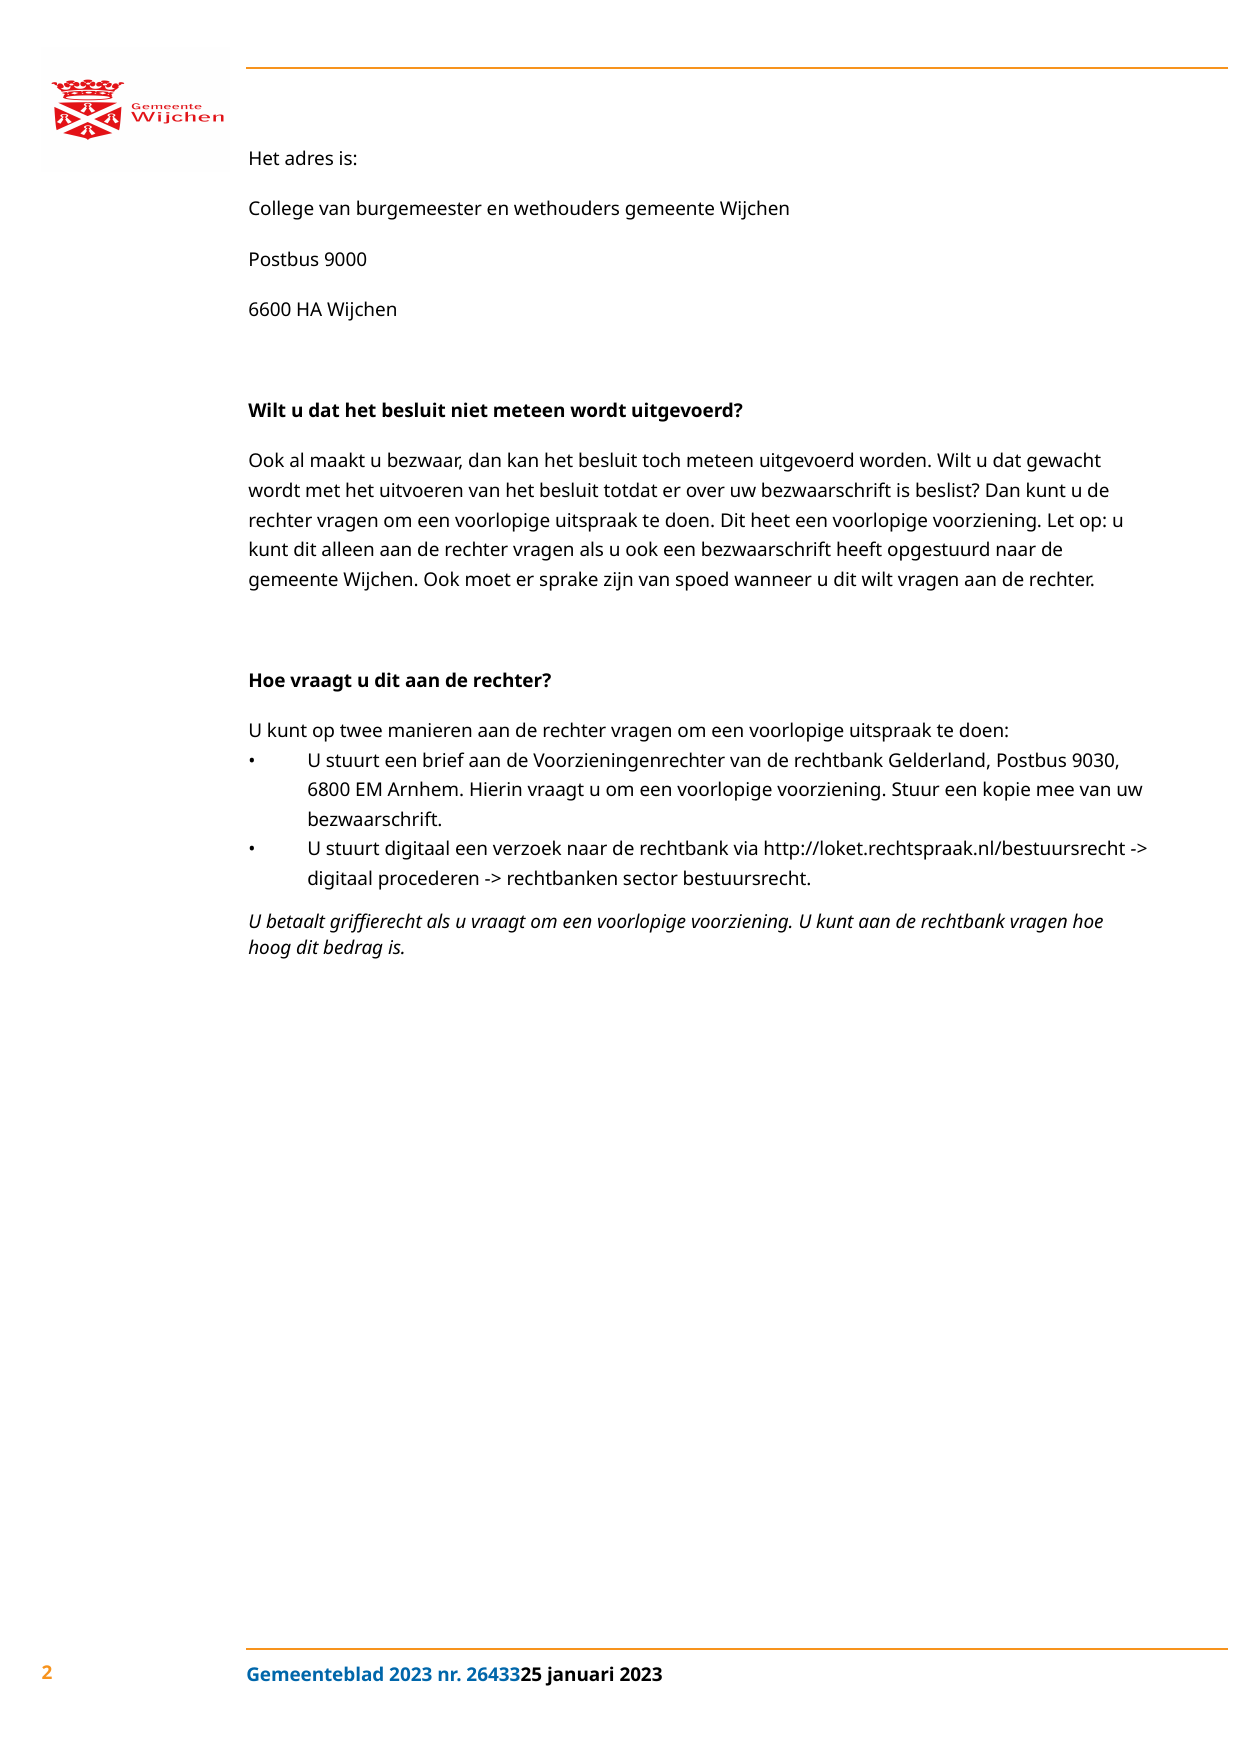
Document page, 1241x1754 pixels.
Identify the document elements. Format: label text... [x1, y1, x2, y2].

picture [41, 47, 231, 172]
text College van burgemeester en wethouders gemeente Wijchen [248, 196, 1152, 221]
list U stuurt digitaal een verzoek naar de rechtbank via http://loket.rechtspraak.nl/bestuursrecht -> digitaal procederen -> rechtbanken sector bestuursrecht. [248, 836, 1152, 891]
text Ook al maakt u bezwaar, dan kan het besluit toch meteen uitgevoerd worden. Wilt u dat gewacht wordt met het uitvoeren van het besluit totdat er over uw bezwaarschrift is beslist? Dan kunt u de rechter vragen om een voorlopige uitspraak te doen. Dit heet een voorlopige voorziening. Let op: u kunt dit alleen aan de rechter vragen als u ook een bezwaarschrift heeft opgestuurd naar de gemeente Wijchen. Ook moet er sprake zijn van spoed wanneer u dit wilt vragen aan de rechter. [248, 448, 1152, 592]
text 6600 HA Wijchen [248, 296, 1152, 322]
text Postbus 9000 [248, 246, 1152, 272]
text U kunt op twee manieren aan de rechter vragen om een voorlopige uitspraak te doen: [248, 717, 1152, 743]
text Het adres is: [248, 145, 1152, 171]
text Wilt u dat het besluit niet meteen wordt uitgevoerd? [248, 397, 1152, 423]
list U stuurt een brief aan de Voorzieningenrechter van de rechtbank Gelderland, Postbus 9030, 6800 EM Arnhem. Hierin vraagt u om een voorlopige voorziening. Stuur een kopie mee van uw bezwaarschrift. [248, 747, 1152, 832]
text Hoe vraagt u dit aan de rechter? [248, 667, 1152, 693]
text U betaalt griffierecht als u vraagt om een voorlopige voorziening. U kunt aan de rechtbank vragen hoe hoog dit bedrag is. [248, 908, 1152, 960]
